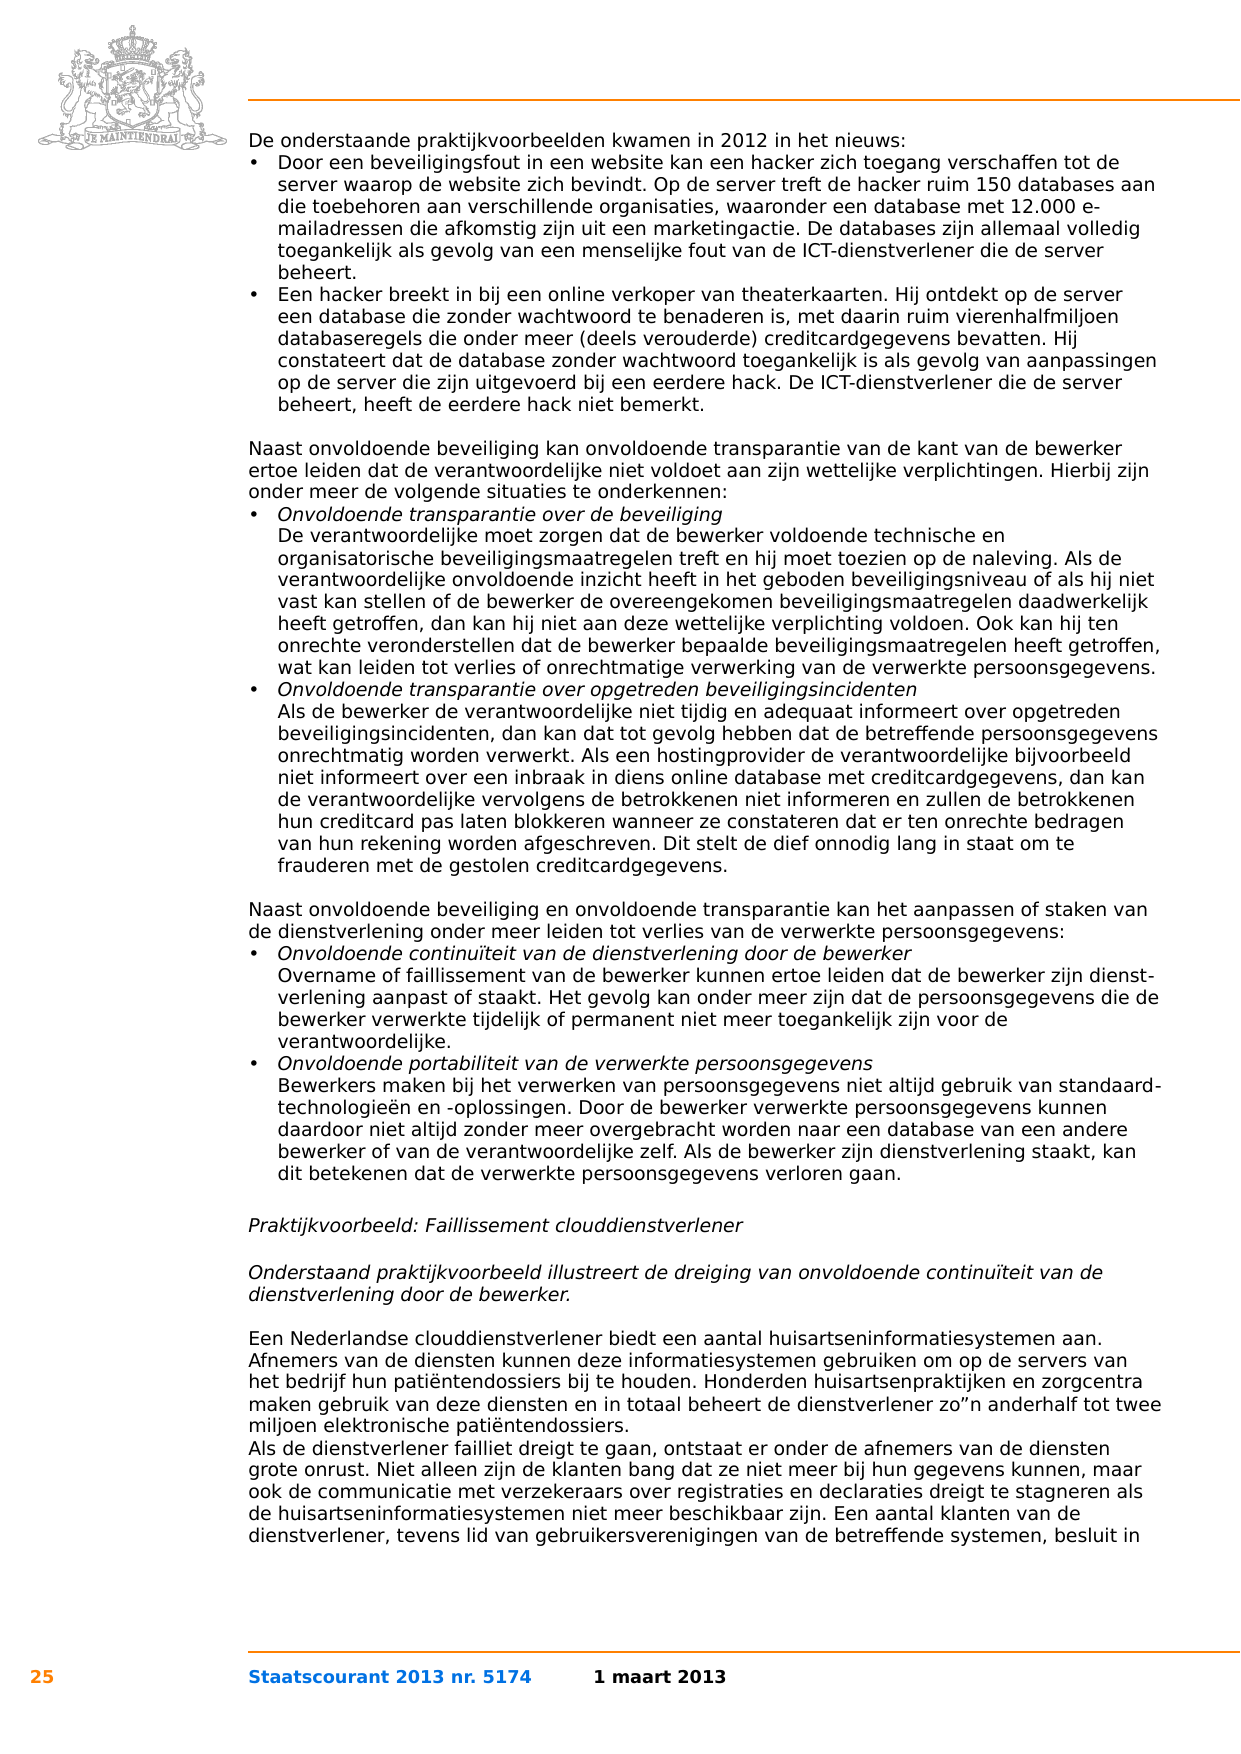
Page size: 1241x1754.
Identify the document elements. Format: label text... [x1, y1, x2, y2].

text • Door een beveiligingsfout in een website kan een hacker zich toegang verschaffen tot de server waarop de website zich bevindt. Op de server treft de hacker ruim 150 databases aan die toebehoren aan verschillende organisaties, waaronder een database met 12.000 e-mailadressen die afkomstig zijn uit een marketingactie. De databases zijn allemaal volledig toegankelijk als gevolg van een menselijke fout van de ICT-dienstverlener die de server beheert. [248, 152, 1163, 284]
text Naast onvoldoende beveiliging kan onvoldoende transparantie van de kant van de bewerker ertoe leiden dat de verantwoordelijke niet voldoet aan zijn wettelijke verplichtingen. Hierbij zijn onder meer de volgende situaties te onderkennen: [248, 437, 1163, 503]
text Onderstaand praktijkvoorbeeld illustreert de dreiging van onvoldoende continuïteit van de dienstverlening door de bewerker. [248, 1262, 1163, 1306]
text • Onvoldoende transparantie over opgetreden beveiligingsincidenten [248, 679, 1163, 701]
text Als de bewerker de verantwoordelijke niet tijdig en adequaat informeert over opgetreden beveiligingsincidenten, dan kan dat tot gevolg hebben dat de betreffende persoonsgegevens onrechtmatig worden verwerkt. Als een hostingprovider de verantwoordelijke bijvoorbeeld niet informeert over een inbraak in diens online database met creditcardgegevens, dan kan de verantwoordelijke vervolgens de betrokkenen niet informeren en zullen de betrokkenen hun creditcard pas laten blokkeren wanneer ze constateren dat er ten onrechte bedragen van hun rekening worden afgeschreven. Dit stelt de dief onnodig lang in staat om te frauderen met de gestolen creditcardgegevens. [277, 701, 1163, 877]
text • Onvoldoende transparantie over de beveiliging [248, 503, 1163, 525]
text Naast onvoldoende beveiliging en onvoldoende transparantie kan het aanpassen of staken van de dienstverlening onder meer leiden tot verlies van de verwerkte persoonsgegevens: [248, 899, 1163, 943]
text • Onvoldoende portabiliteit van de verwerkte persoonsgegevens [248, 1053, 1163, 1075]
text De onderstaande praktijkvoorbeelden kwamen in 2012 in het nieuws: [248, 130, 1163, 152]
picture [38, 25, 227, 150]
subtitle Praktijkvoorbeeld: Faillissement clouddienstverlener [248, 1215, 1163, 1237]
text Als de dienstverlener failliet dreigt te gaan, ontstaat er onder de afnemers van de diensten grote onrust. Niet alleen zijn de klanten bang dat ze niet meer bij hun gegevens kunnen, maar ook de communicatie met verzekeraars over registraties en declaraties dreigt te stagneren als de huisartseninformatiesystemen niet meer beschikbaar zijn. Een aantal klanten van de dienstverlener, tevens lid van gebruikersverenigingen van de betreffende systemen, besluit in [248, 1437, 1163, 1547]
text • Een hacker breekt in bij een online verkoper van theaterkaarten. Hij ontdekt op de server een database die zonder wachtwoord te benaderen is, met daarin ruim vierenhalfmiljoen databaseregels die onder meer (deels verouderde) creditcardgegevens bevatten. Hij constateert dat de database zonder wachtwoord toegankelijk is als gevolg van aanpassingen op de server die zijn uitgevoerd bij een eerdere hack. De ICT-dienstverlener die de server beheert, heeft de eerdere hack niet bemerkt. [248, 284, 1163, 416]
text Overname of faillissement van de bewerker kunnen ertoe leiden dat de bewerker zijn dienst­verlening aanpast of staakt. Het gevolg kan onder meer zijn dat de persoonsgegevens die de bewerker verwerkte tijdelijk of permanent niet meer toegankelijk zijn voor de verantwoordelijke. [277, 965, 1163, 1053]
text Een Nederlandse clouddienstverlener biedt een aantal huisartseninformatiesystemen aan. Afnemers van de diensten kunnen deze informatiesystemen gebruiken om op de servers van het bedrijf hun patiëntendossiers bij te houden. Honderden huisartsenpraktijken en zorgcentra maken gebruik van deze diensten en in totaal beheert de dienstverlener zo”n anderhalf tot twee miljoen elektronische patiëntendossiers. [248, 1327, 1163, 1437]
text De verantwoordelijke moet zorgen dat de bewerker voldoende technische en organisatorische beveiligingsmaatregelen treft en hij moet toezien op de naleving. Als de verantwoordelijke onvoldoende inzicht heeft in het geboden beveiligingsniveau of als hij niet vast kan stellen of de bewerker de overeengekomen beveiligingsmaatregelen daadwerkelijk heeft getroffen, dan kan hij niet aan deze wettelijke verplichting voldoen. Ook kan hij ten onrechte veronderstellen dat de bewerker bepaalde beveiligingsmaatregelen heeft getroffen, wat kan leiden tot verlies of onrechtmatige verwerking van de verwerkte persoonsgegevens. [277, 525, 1163, 679]
text Bewerkers maken bij het verwerken van persoonsgegevens niet altijd gebruik van standaard­technologieën en -oplossingen. Door de bewerker verwerkte persoonsgegevens kunnen daardoor niet altijd zonder meer overgebracht worden naar een database van een andere bewerker of van de verantwoordelijke zelf. Als de bewerker zijn dienstverlening staakt, kan dit betekenen dat de verwerkte persoonsgegevens verloren gaan. [277, 1075, 1163, 1185]
text • Onvoldoende continuïteit van de dienstverlening door de bewerker [248, 943, 1163, 965]
